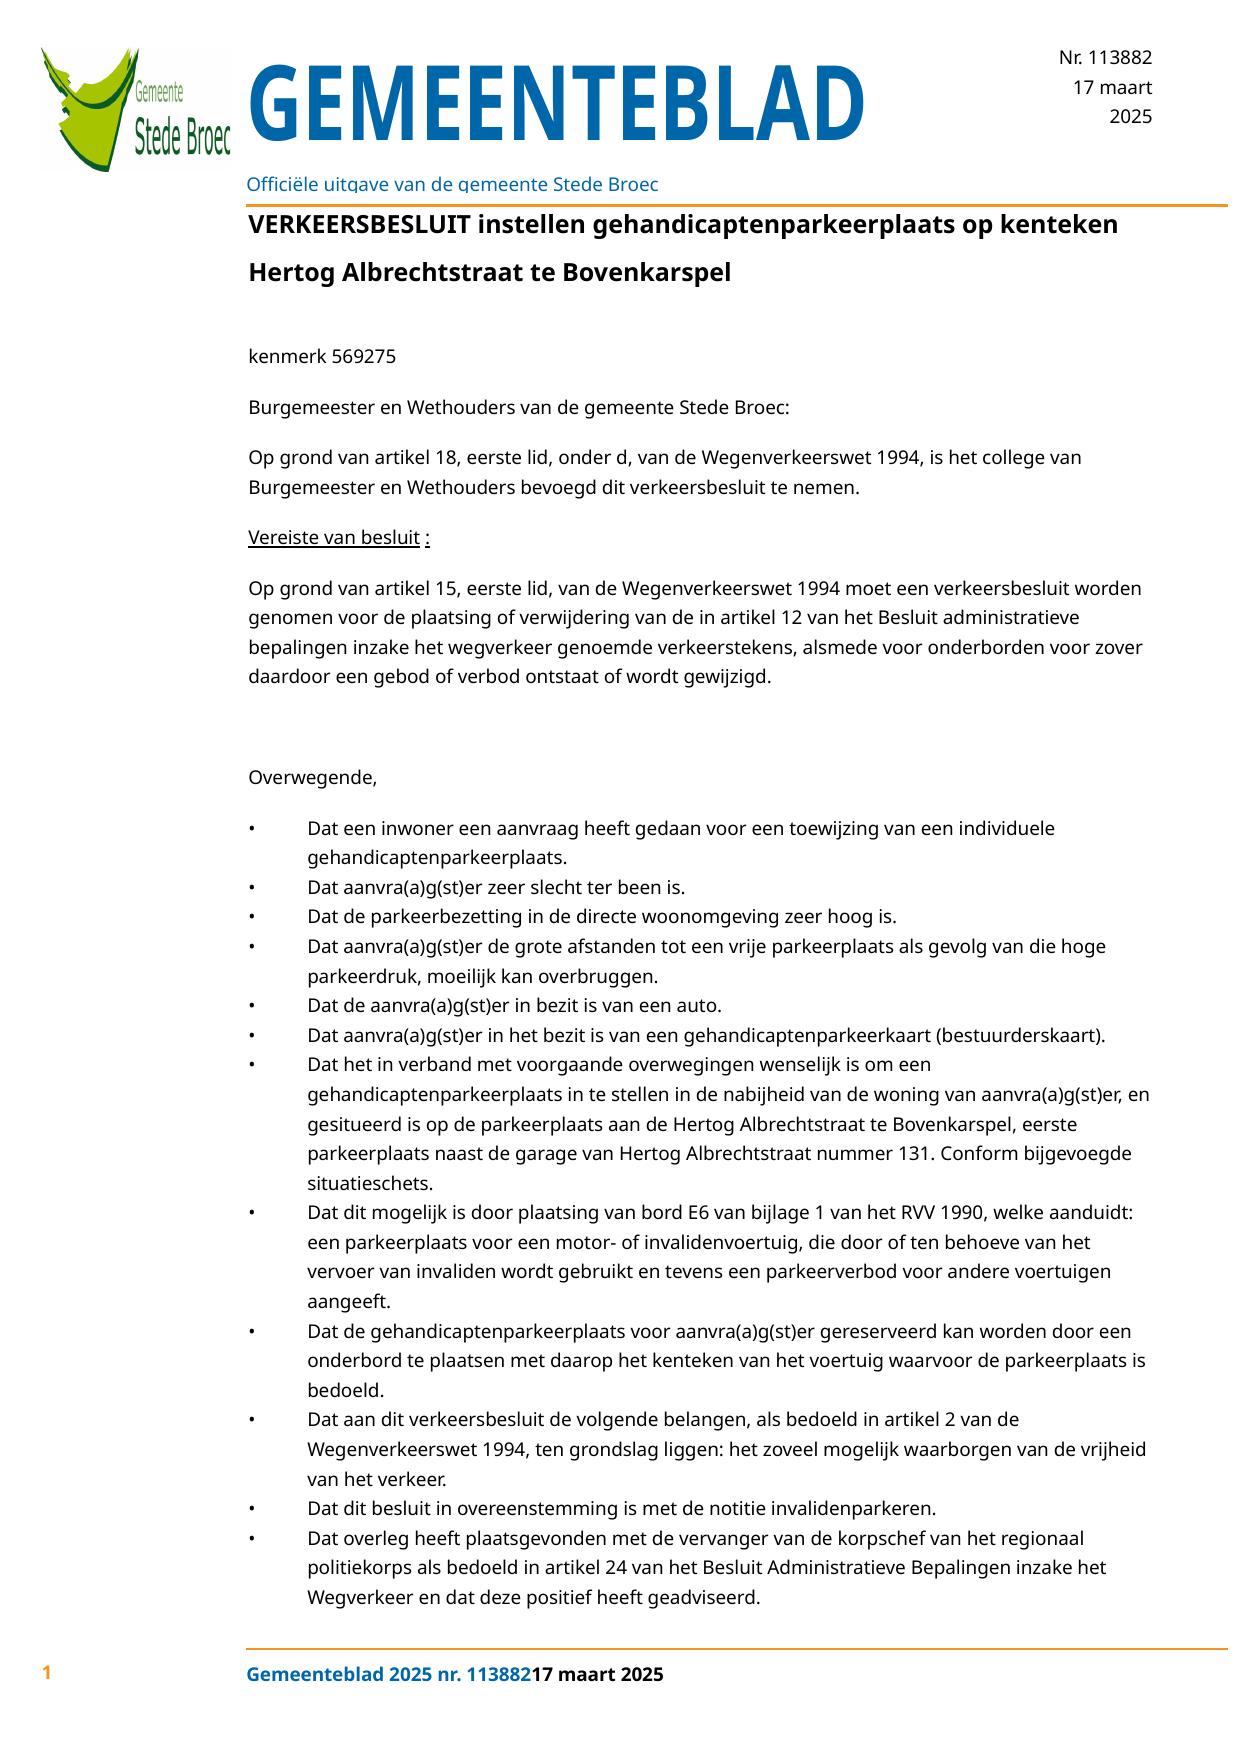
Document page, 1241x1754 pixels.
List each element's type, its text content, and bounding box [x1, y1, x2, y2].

list Dat de gehandicaptenparkeerplaats voor aanvra(a)g(st)er gereserveerd kan worden door een onderbord te plaatsen met daarop het kenteken van het voertuig waarvoor de parkeerplaats is bedoeld. [248, 1318, 1152, 1403]
list Dat dit besluit in overeenstemming is met de notitie invalidenparkeren. [248, 1495, 1152, 1521]
text VERKEERSBESLUIT instellen gehandicaptenparkeerplaats op kenteken Hertog Albrechtstraat te Bovenkarspel [248, 207, 1152, 288]
list Dat aanvra(a)g(st)er de grote afstanden tot een vrije parkeerplaats als gevolg van die hoge parkeerdruk, moeilijk kan overbruggen. [248, 933, 1152, 988]
list Dat dit mogelijk is door plaatsing van bord E6 van bijlage 1 van het RVV 1990, welke aanduidt: een parkeerplaats voor een motor- of invalidenvoertuig, die door of ten behoeve van het vervoer van invaliden wordt gebruikt en tevens een parkeerverbod voor andere voertuigen aangeeft. [248, 1199, 1152, 1314]
text Burgemeester en Wethouders van de gemeente Stede Broec: [248, 394, 1152, 420]
text Vereiste van besluit : [248, 524, 1152, 550]
list Dat aanvra(a)g(st)er in het bezit is van een gehandicaptenparkeerkaart (bestuurderskaart). [248, 1022, 1152, 1048]
text Op grond van artikel 18, eerste lid, onder d, van de Wegenverkeerswet 1994, is het college van Burgemeester en Wethouders bevoegd dit verkeersbesluit te nemen. [248, 444, 1152, 500]
picture [41, 47, 231, 172]
list Dat het in verband met voorgaande overwegingen wenselijk is om een gehandicaptenparkeerplaats in te stellen in de nabijheid van de woning van aanvra(a)g(st)er, en gesitueerd is op de parkeerplaats aan de Hertog Albrechtstraat te Bovenkarspel, eerste parkeerplaats naast de garage van Hertog Albrechtstraat nummer 131. Conform bijgevoegde situatieschets. [248, 1052, 1152, 1196]
list Dat een inwoner een aanvraag heeft gedaan voor een toewijzing van een individuele gehandicaptenparkeerplaats. [248, 815, 1152, 870]
list Dat de aanvra(a)g(st)er in bezit is van een auto. [248, 992, 1152, 1018]
text Overwegende, [248, 764, 1152, 790]
text kenmerk 569275 [248, 344, 1152, 369]
list Dat de parkeerbezetting in de directe woonomgeving zeer hoog is. [248, 904, 1152, 929]
list Dat aanvra(a)g(st)er zeer slecht ter been is. [248, 874, 1152, 900]
list Dat overleg heeft plaatsgevonden met de vervanger van de korpschef van het regionaal politiekorps als bedoeld in artikel 24 van het Besluit Administratieve Bepalingen inzake het Wegverkeer en dat deze positief heeft geadviseerd. [248, 1525, 1152, 1610]
list Dat aan dit verkeersbesluit de volgende belangen, als bedoeld in artikel 2 van de Wegenverkeerswet 1994, ten grondslag liggen: het zoveel mogelijk waarborgen van de vrijheid van het verkeer. [248, 1407, 1152, 1491]
text Op grond van artikel 15, eerste lid, van de Wegenverkeerswet 1994 moet een verkeersbesluit worden genomen voor de plaatsing of verwijdering van de in artikel 12 van het Besluit administratieve bepalingen inzake het wegverkeer genoemde verkeerstekens, alsmede voor onderborden voor zover daardoor een gebod of verbod ontstaat of wordt gewijzigd. [248, 575, 1152, 689]
